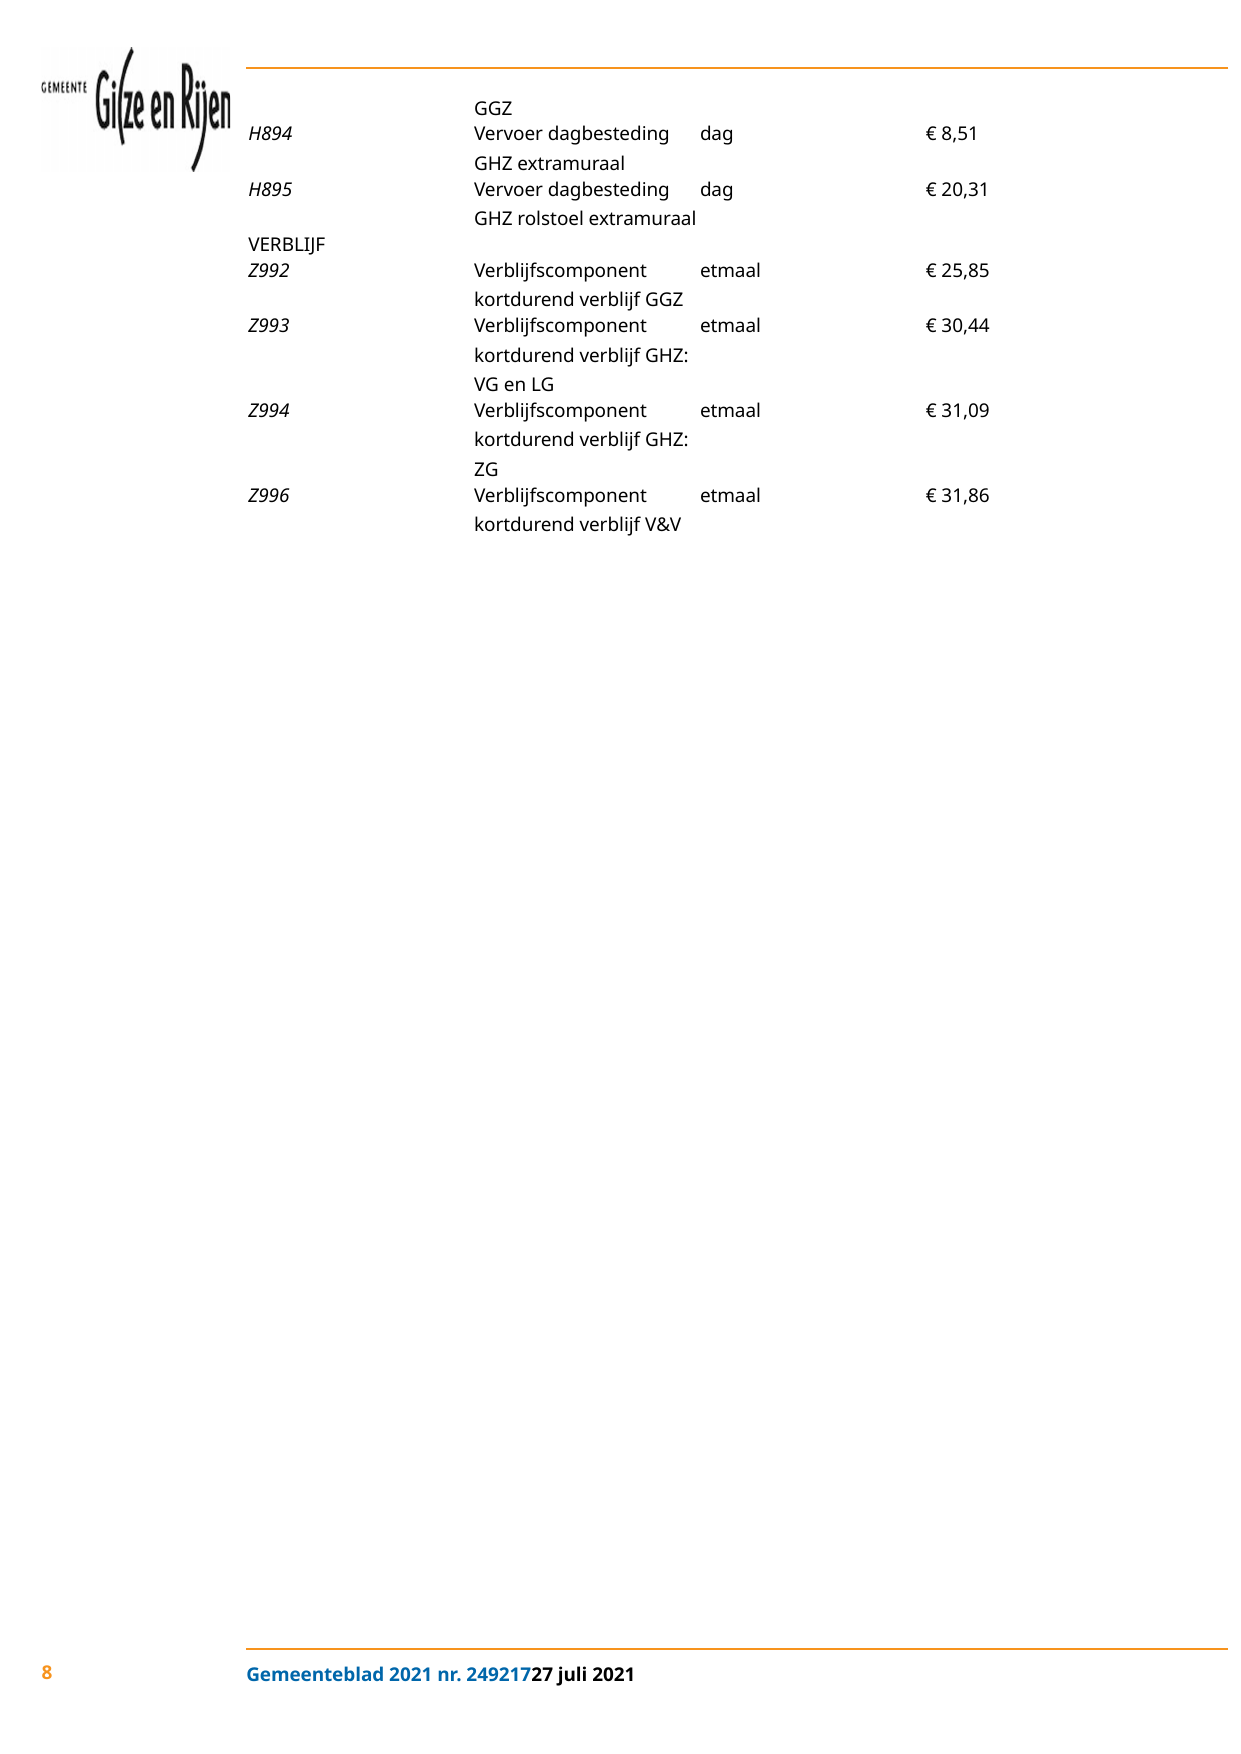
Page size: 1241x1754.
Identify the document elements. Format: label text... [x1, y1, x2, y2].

table_cell € 31,09 [926, 397, 1152, 482]
table_cell € 31,86 [926, 482, 1152, 537]
table_cell € 20,31 [926, 176, 1152, 231]
table_cell Vervoer dagbesteding GHZ rolstoel extramuraal [474, 176, 700, 231]
table_cell Verblijfscomponent kortdurend verblijf V&V [474, 482, 700, 537]
table_cell € 25,85 [926, 257, 1152, 312]
table_cell Z992 [248, 257, 474, 312]
table_cell [700, 95, 926, 121]
table_cell Vervoer dagbesteding GHZ extramuraal [474, 121, 700, 176]
table_cell etmaal [700, 257, 926, 312]
table_cell [926, 231, 1152, 257]
table_cell Z994 [248, 397, 474, 482]
table_cell [926, 95, 1152, 121]
table_cell Verblijfscomponent kortdurend verblijf GGZ [474, 257, 700, 312]
table_cell Verblijfscomponent kortdurend verblijf GHZ: ZG [474, 397, 700, 482]
table_cell GGZ [474, 95, 700, 121]
table_cell H894 [248, 121, 474, 176]
table_cell Z996 [248, 482, 474, 537]
table_cell H895 [248, 176, 474, 231]
table_cell Z993 [248, 312, 474, 397]
table_cell [248, 95, 474, 121]
table_cell dag [700, 176, 926, 231]
picture [41, 47, 231, 172]
table_cell VERBLIJF [248, 231, 474, 257]
table_cell € 8,51 [926, 121, 1152, 176]
table_cell etmaal [700, 397, 926, 482]
table_cell Verblijfscomponent kortdurend verblijf GHZ: VG en LG [474, 312, 700, 397]
table_cell [474, 231, 700, 257]
table_cell etmaal [700, 312, 926, 397]
table_cell dag [700, 121, 926, 176]
table_cell € 30,44 [926, 312, 1152, 397]
table_cell [700, 231, 926, 257]
table_cell etmaal [700, 482, 926, 537]
